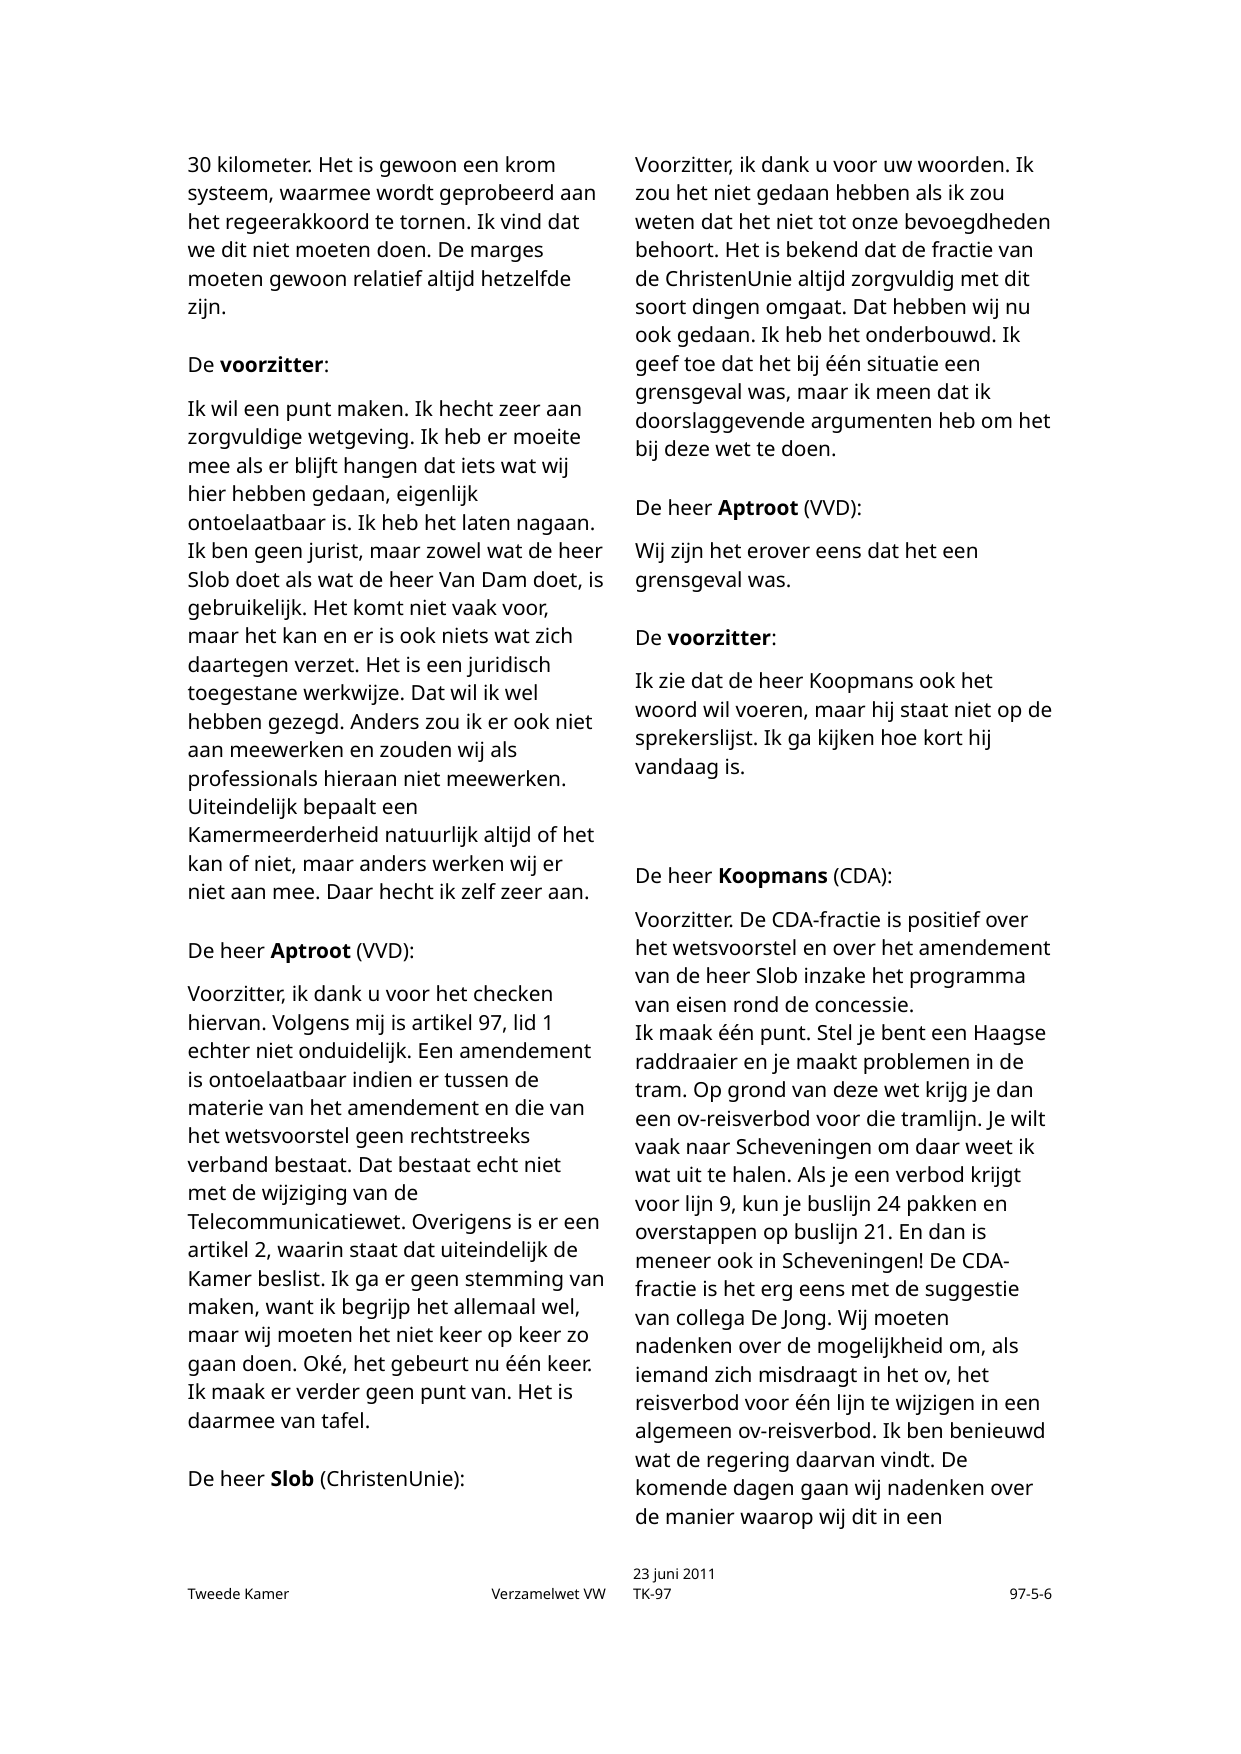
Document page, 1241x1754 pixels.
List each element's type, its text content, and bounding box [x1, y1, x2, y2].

text De heer Koopmans (CDA): [635, 861, 1053, 890]
text De heer Aptroot (VVD): [187, 936, 605, 964]
text Ik zie dat de heer Koopmans ook het woord wil voeren, maar hij staat niet op de sprekerslijst. Ik ga kijken hoe kort hij vandaag is. [635, 667, 1053, 780]
text  [635, 810, 1053, 839]
text Wij zijn het erover eens dat het een grensgeval was. [635, 536, 1053, 593]
text De heer Aptroot (VVD): [635, 493, 1053, 521]
text De voorzitter: [187, 351, 605, 379]
text 30 kilometer. Het is gewoon een krom systeem, waarmee wordt geprobeerd aan het regeerakkoord te tornen. Ik vind dat we dit niet moeten doen. De marges moeten gewoon relatief altijd hetzelfde zijn. [187, 150, 605, 321]
text De heer Slob (ChristenUnie): [187, 1464, 605, 1493]
text Voorzitter, ik dank u voor het checken hiervan. Volgens mij is artikel 97, lid 1 echter niet onduidelijk. Een amendement is ontoelaatbaar indien er tussen de materie van het amendement en die van het wetsvoorstel geen rechtstreeks verband bestaat. Dat bestaat echt niet met de wijziging van de Telecommunicatiewet. Overigens is er een artikel 2, waarin staat dat uiteindelijk de Kamer beslist. Ik ga er geen stemming van maken, want ik begrijp het allemaal wel, maar wij moeten het niet keer op keer zo gaan doen. Oké, het gebeurt nu één keer. Ik maak er verder geen punt van. Het is daarmee van tafel. [187, 979, 605, 1434]
text De voorzitter: [635, 623, 1053, 652]
text Voorzitter, ik dank u voor uw woorden. Ik zou het niet gedaan hebben als ik zou weten dat het niet tot onze bevoegdheden behoort. Het is bekend dat de fractie van de ChristenUnie altijd zorgvuldig met dit soort dingen omgaat. Dat hebben wij nu ook gedaan. Ik heb het onderbouwd. Ik geef toe dat het bij één situatie een grensgeval was, maar ik meen dat ik doorslaggevende argumenten heb om het bij deze wet te doen. [635, 150, 1053, 463]
text Voorzitter. De CDA-fractie is positief over het wetsvoorstel en over het amendement van de heer Slob inzake het programma van eisen rond de concessie. [635, 905, 1053, 1018]
text Ik wil een punt maken. Ik hecht zeer aan zorgvuldige wetgeving. Ik heb er moeite mee als er blijft hangen dat iets wat wij hier hebben gedaan, eigenlijk ontoelaatbaar is. Ik heb het laten nagaan. Ik ben geen jurist, maar zowel wat de heer Slob doet als wat de heer Van Dam doet, is gebruikelijk. Het komt niet vaak voor, maar het kan en er is ook niets wat zich daartegen verzet. Het is een juridisch toegestane werkwijze. Dat wil ik wel hebben gezegd. Anders zou ik er ook niet aan meewerken en zouden wij als professionals hieraan niet meewerken. Uiteindelijk bepaalt een Kamermeerderheid natuurlijk altijd of het kan of niet, maar anders werken wij er niet aan mee. Daar hecht ik zelf zeer aan. [187, 394, 605, 906]
text Ik maak één punt. Stel je bent een Haagse raddraaier en je maakt problemen in de tram. Op grond van deze wet krijg je dan een ov-reisverbod voor die tramlijn. Je wilt vaak naar Scheveningen om daar weet ik wat uit te halen. Als je een verbod krijgt voor lijn 9, kun je buslijn 24 pakken en overstappen op buslijn 21. En dan is meneer ook in Scheveningen! De CDA-fractie is het erg eens met de suggestie van collega De Jong. Wij moeten nadenken over de mogelijkheid om, als iemand zich misdraagt in het ov, het reisverbod voor één lijn te wijzigen in een algemeen ov-reisverbod. Ik ben benieuwd wat de regering daarvan vindt. De komende dagen gaan wij nadenken over de manier waarop wij dit in een [635, 1018, 1053, 1530]
